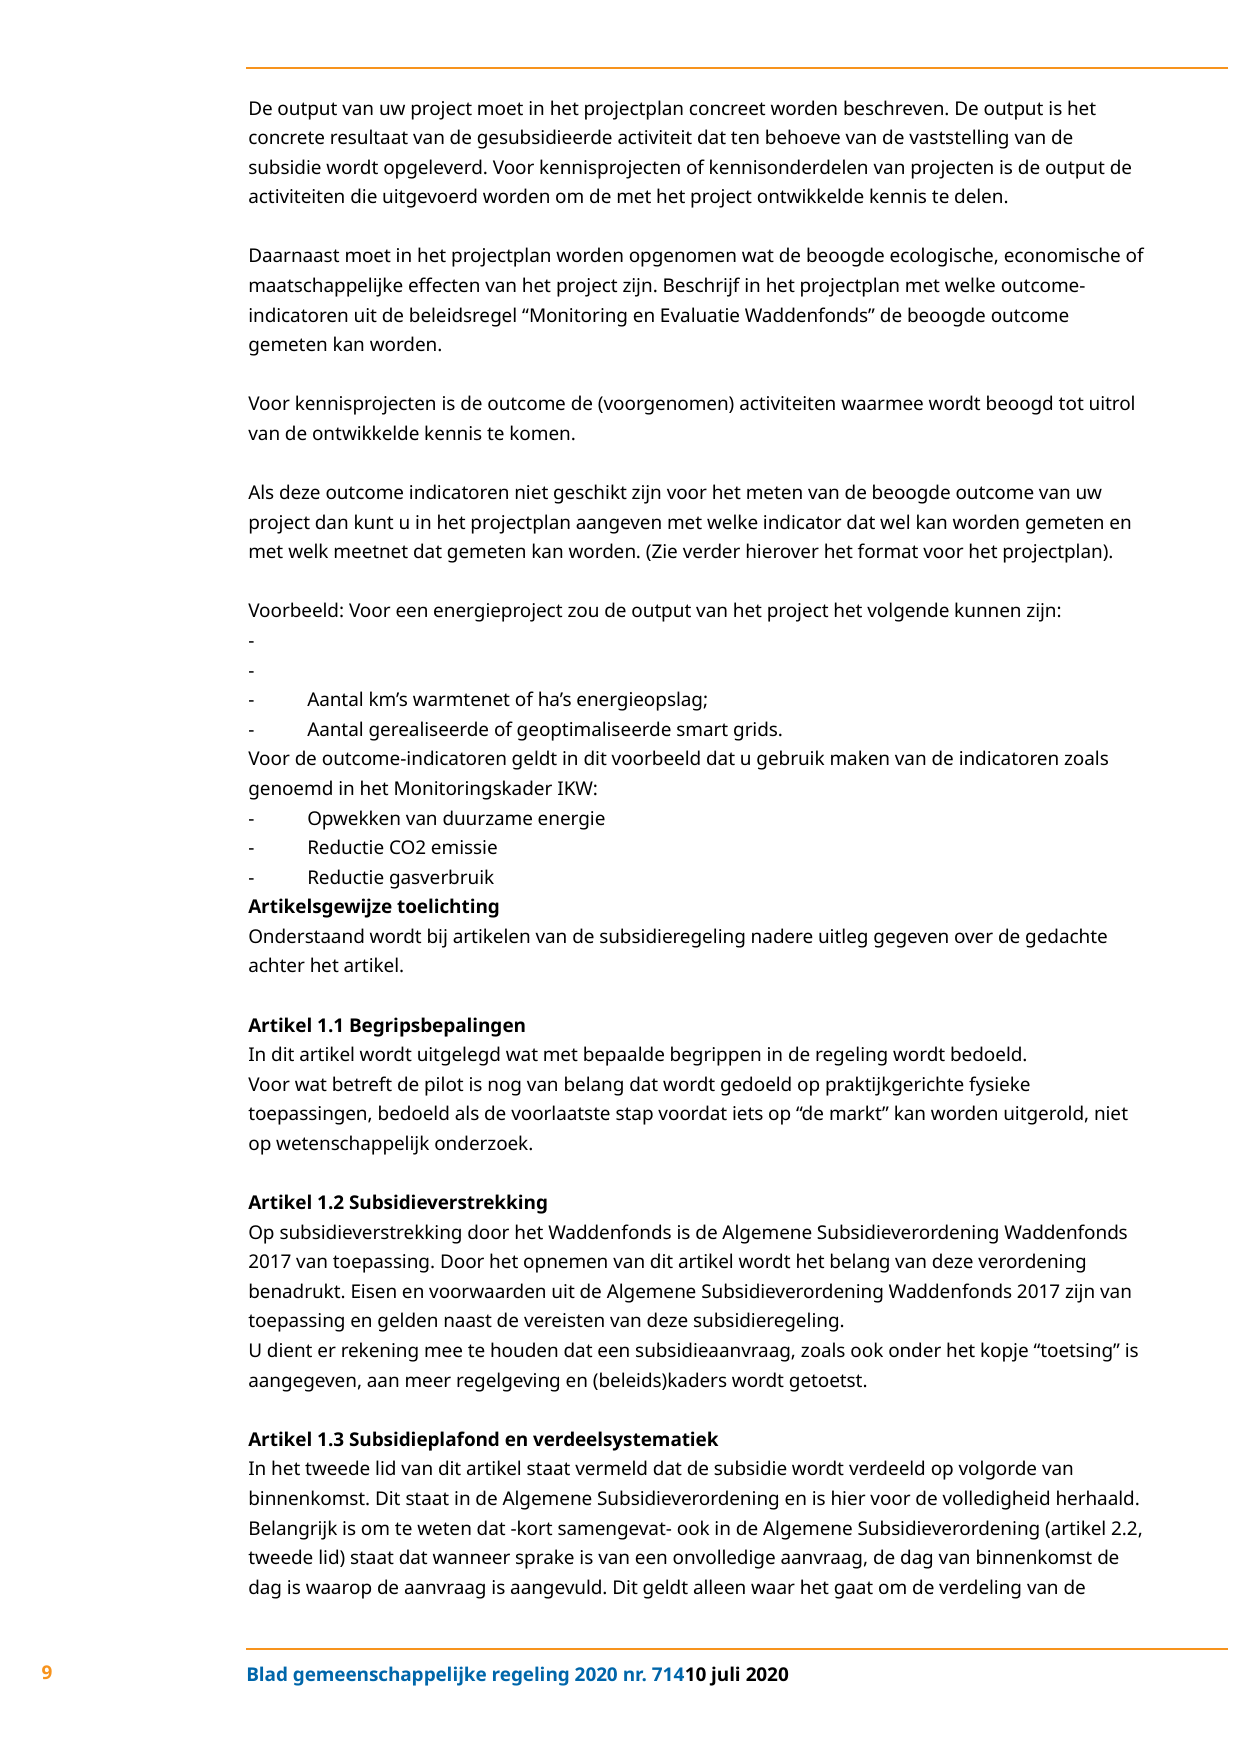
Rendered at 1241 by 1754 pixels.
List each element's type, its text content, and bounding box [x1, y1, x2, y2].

list Reductie gasverbruik [248, 864, 1152, 890]
text Daarnaast moet in het projectplan worden opgenomen wat de beoogde ecologische, economische of maatschappelijke effecten van het project zijn. Beschrijf in het projectplan met welke outcome-indicatoren uit de beleidsregel “Monitoring en Evaluatie Waddenfonds” de beoogde outcome gemeten kan worden. [248, 243, 1152, 357]
list Reductie CO2 emissie [248, 834, 1152, 860]
text In dit artikel wordt uitgelegd wat met bepaalde begrippen in de regeling wordt bedoeld. [248, 1041, 1152, 1067]
text Artikelsgewijze toelichting [248, 893, 1152, 919]
text Voor kennisprojecten is de outcome de (voorgenomen) activiteiten waarmee wordt beoogd tot uitrol van de ontwikkelde kennis te komen. [248, 391, 1152, 446]
list Aantal km’s warmtenet of ha’s energieopslag; [248, 686, 1152, 712]
text Voor wat betreft de pilot is nog van belang dat wordt gedoeld op praktijkgerichte fysieke toepassingen, bedoeld als de voorlaatste stap voordat iets op “de markt” kan worden uitgerold, niet op wetenschappelijk onderzoek. [248, 1071, 1152, 1156]
text Belangrijk is om te weten dat -kort samengevat- ook in de Algemene Subsidieverordening (artikel 2.2, tweede lid) staat dat wanneer sprake is van een onvolledige aanvraag, de dag van binnenkomst de dag is waarop de aanvraag is aangevuld. Dit geldt alleen waar het gaat om de verdeling van de [248, 1515, 1152, 1600]
list Aantal gerealiseerde of geoptimaliseerde smart grids. [248, 716, 1152, 742]
text Artikel 1.1 Begripsbepalingen [248, 1012, 1152, 1038]
text Op subsidieverstrekking door het Waddenfonds is de Algemene Subsidieverordening Waddenfonds 2017 van toepassing. Door het opnemen van dit artikel wordt het belang van deze verordening benadrukt. Eisen en voorwaarden uit de Algemene Subsidieverordening Waddenfonds 2017 zijn van toepassing en gelden naast de vereisten van deze subsidieregeling. [248, 1219, 1152, 1333]
picture [41, 47, 231, 172]
text Artikel 1.2 Subsidieverstrekking [248, 1189, 1152, 1215]
text Artikel 1.3 Subsidieplafond en verdeelsystematiek [248, 1426, 1152, 1452]
text Onderstaand wordt bij artikelen van de subsidieregeling nadere uitleg gegeven over de gedachte achter het artikel. [248, 923, 1152, 978]
text De output van uw project moet in het projectplan concreet worden beschreven. De output is het concrete resultaat van de gesubsidieerde activiteit dat ten behoeve van de vaststelling van de subsidie wordt opgeleverd. Voor kennisprojecten of kennisonderdelen van projecten is de output de activiteiten die uitgevoerd worden om de met het project ontwikkelde kennis te delen. [248, 95, 1152, 209]
text Voor de outcome-indicatoren geldt in dit voorbeeld dat u gebruik maken van de indicatoren zoals genoemd in het Monitoringskader IKW: [248, 746, 1152, 801]
text U dient er rekening mee te houden dat een subsidieaanvraag, zoals ook onder het kopje “toetsing” is aangegeven, aan meer regelgeving en (beleids)kaders wordt getoetst. [248, 1337, 1152, 1393]
text Voorbeeld: Voor een energieproject zou de output van het project het volgende kunnen zijn: [248, 598, 1152, 623]
text In het tweede lid van dit artikel staat vermeld dat de subsidie wordt verdeeld op volgorde van binnenkomst. Dit staat in de Algemene Subsidieverordening en is hier voor de volledigheid herhaald. [248, 1456, 1152, 1511]
list Opwekken van duurzame energie [248, 805, 1152, 831]
text Als deze outcome indicatoren niet geschikt zijn voor het meten van de beoogde outcome van uw project dan kunt u in het projectplan aangeven met welke indicator dat wel kan worden gemeten en met welk meetnet dat gemeten kan worden. (Zie verder hierover het format voor het projectplan). [248, 479, 1152, 564]
